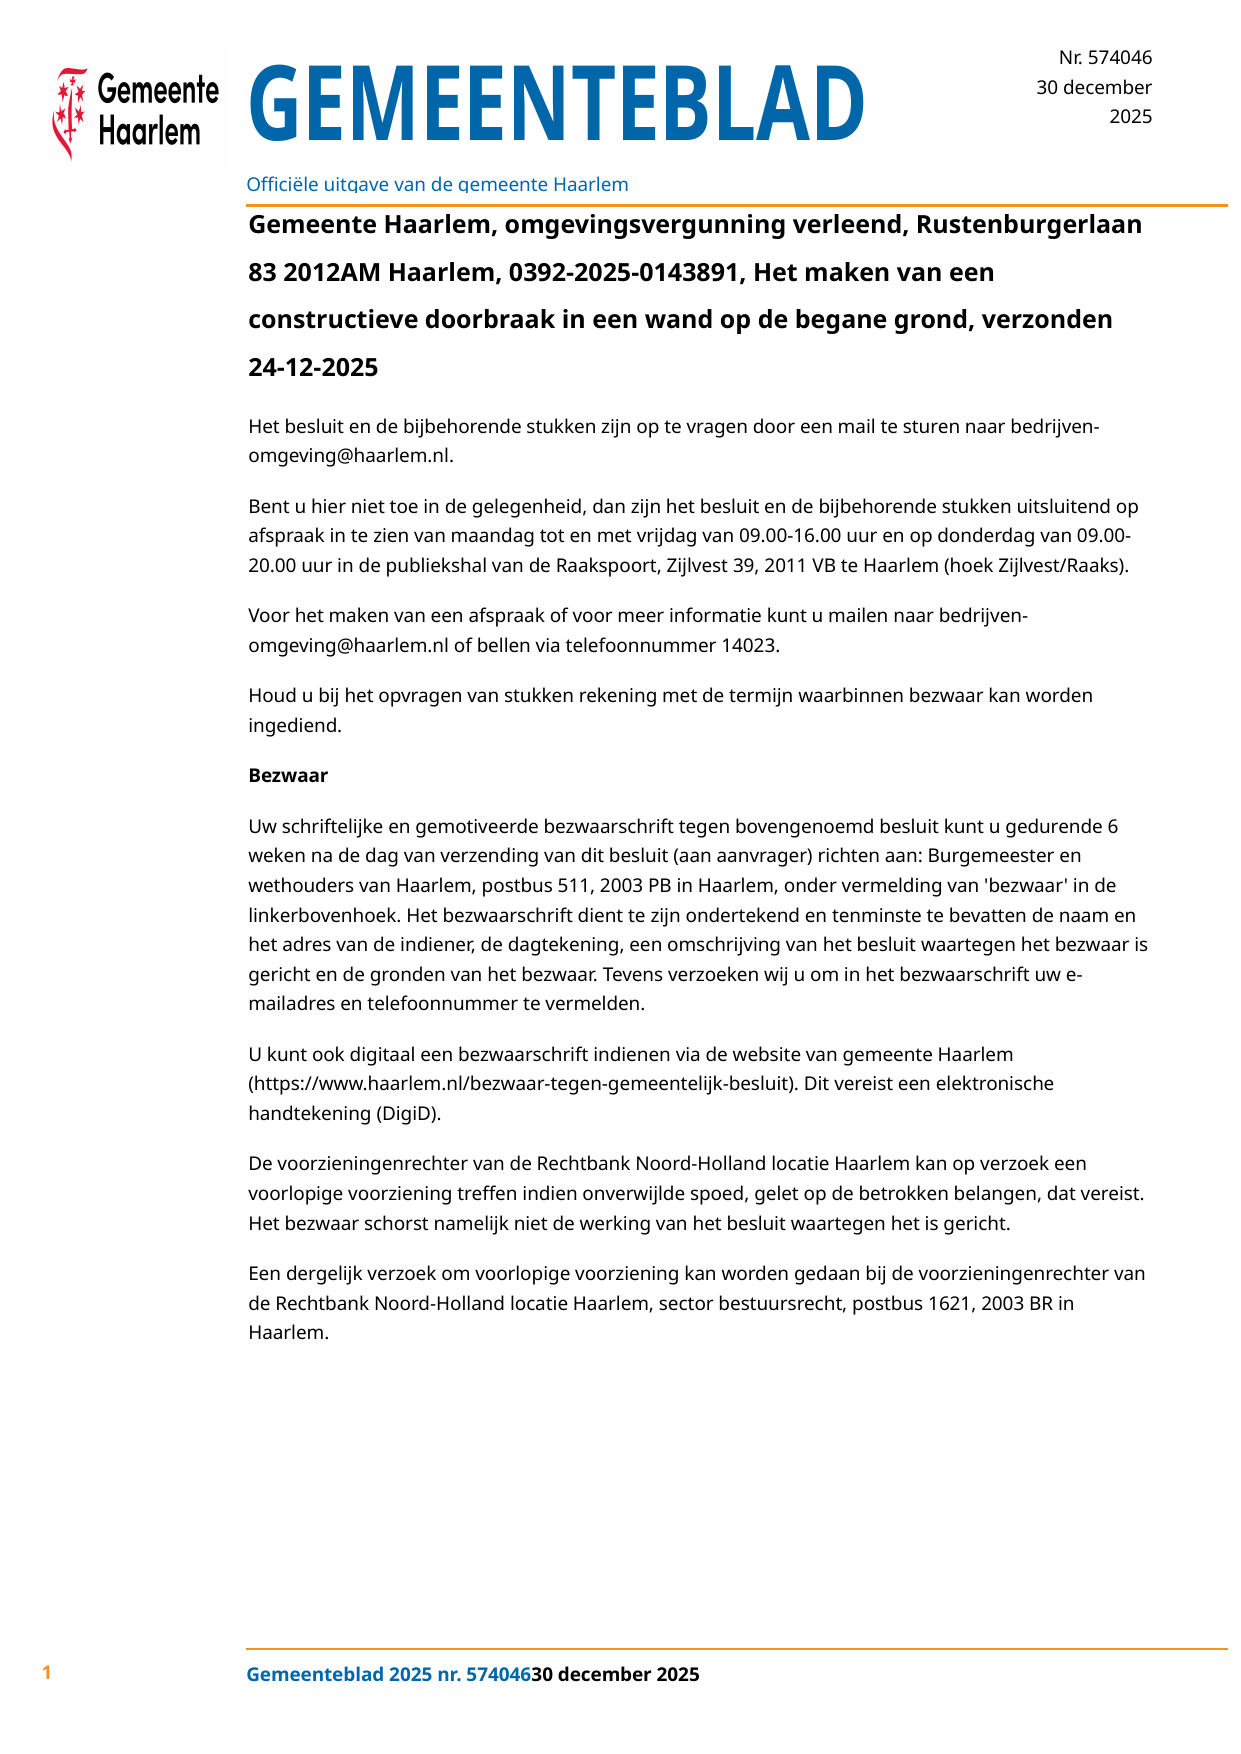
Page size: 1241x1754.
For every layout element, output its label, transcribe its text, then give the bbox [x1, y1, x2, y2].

text Bent u hier niet toe in de gelegenheid, dan zijn het besluit en de bijbehorende stukken uitsluitend op afspraak in te zien van maandag tot en met vrijdag van 09.00-16.00 uur en op donderdag van 09.00-20.00 uur in de publiekshal van de Raakspoort, Zijlvest 39, 2011 VB te Haarlem (hoek Zijlvest/Raaks). [248, 493, 1152, 578]
text Voor het maken van een afspraak of voor meer informatie kunt u mailen naar bedrijven-omgeving@haarlem.nl of bellen via telefoonnummer 14023. [248, 603, 1152, 658]
text Houd u bij het opvragen van stukken rekening met de termijn waarbinnen bezwaar kan worden ingediend. [248, 683, 1152, 738]
picture [41, 47, 231, 172]
text De voorzieningenrechter van de Rechtbank Noord-Holland locatie Haarlem kan op verzoek een voorlopige voorziening treffen indien onverwijlde spoed, gelet op de betrokken belangen, dat vereist. Het bezwaar schorst namelijk niet de werking van het besluit waartegen het is gericht. [248, 1151, 1152, 1236]
text Een dergelijk verzoek om voorlopige voorziening kan worden gedaan bij de voorzieningenrechter van de Rechtbank Noord-Holland locatie Haarlem, sector bestuursrecht, postbus 1621, 2003 BR in Haarlem. [248, 1260, 1152, 1345]
text Gemeente Haarlem, omgevingsvergunning verleend, Rustenburgerlaan 83 2012AM Haarlem, 0392-2025-0143891, Het maken van een constructieve doorbraak in een wand op de begane grond, verzonden 24-12-2025 [248, 207, 1152, 384]
text Uw schriftelijke en gemotiveerde bezwaarschrift tegen bovengenoemd besluit kunt u gedurende 6 weken na de dag van verzending van dit besluit (aan aanvrager) richten aan: Burgemeester en wethouders van Haarlem, postbus 511, 2003 PB in Haarlem, onder vermelding van 'bezwaar' in de linkerbovenhoek. Het bezwaarschrift dient te zijn ondertekend en tenminste te bevatten de naam en het adres van de indiener, de dagtekening, een omschrijving van het besluit waartegen het bezwaar is gericht en de gronden van het bezwaar. Tevens verzoeken wij u om in het bezwaarschrift uw e-mailadres en telefoonnummer te vermelden. [248, 813, 1152, 1016]
text Bezwaar [248, 763, 1152, 788]
text Het besluit en de bijbehorende stukken zijn op te vragen door een mail te sturen naar bedrijven-omgeving@haarlem.nl. [248, 413, 1152, 468]
text U kunt ook digitaal een bezwaarschrift indienen via de website van gemeente Haarlem (https://www.haarlem.nl/bezwaar-tegen-gemeentelijk-besluit). Dit vereist een elektronische handtekening (DigiD). [248, 1041, 1152, 1126]
